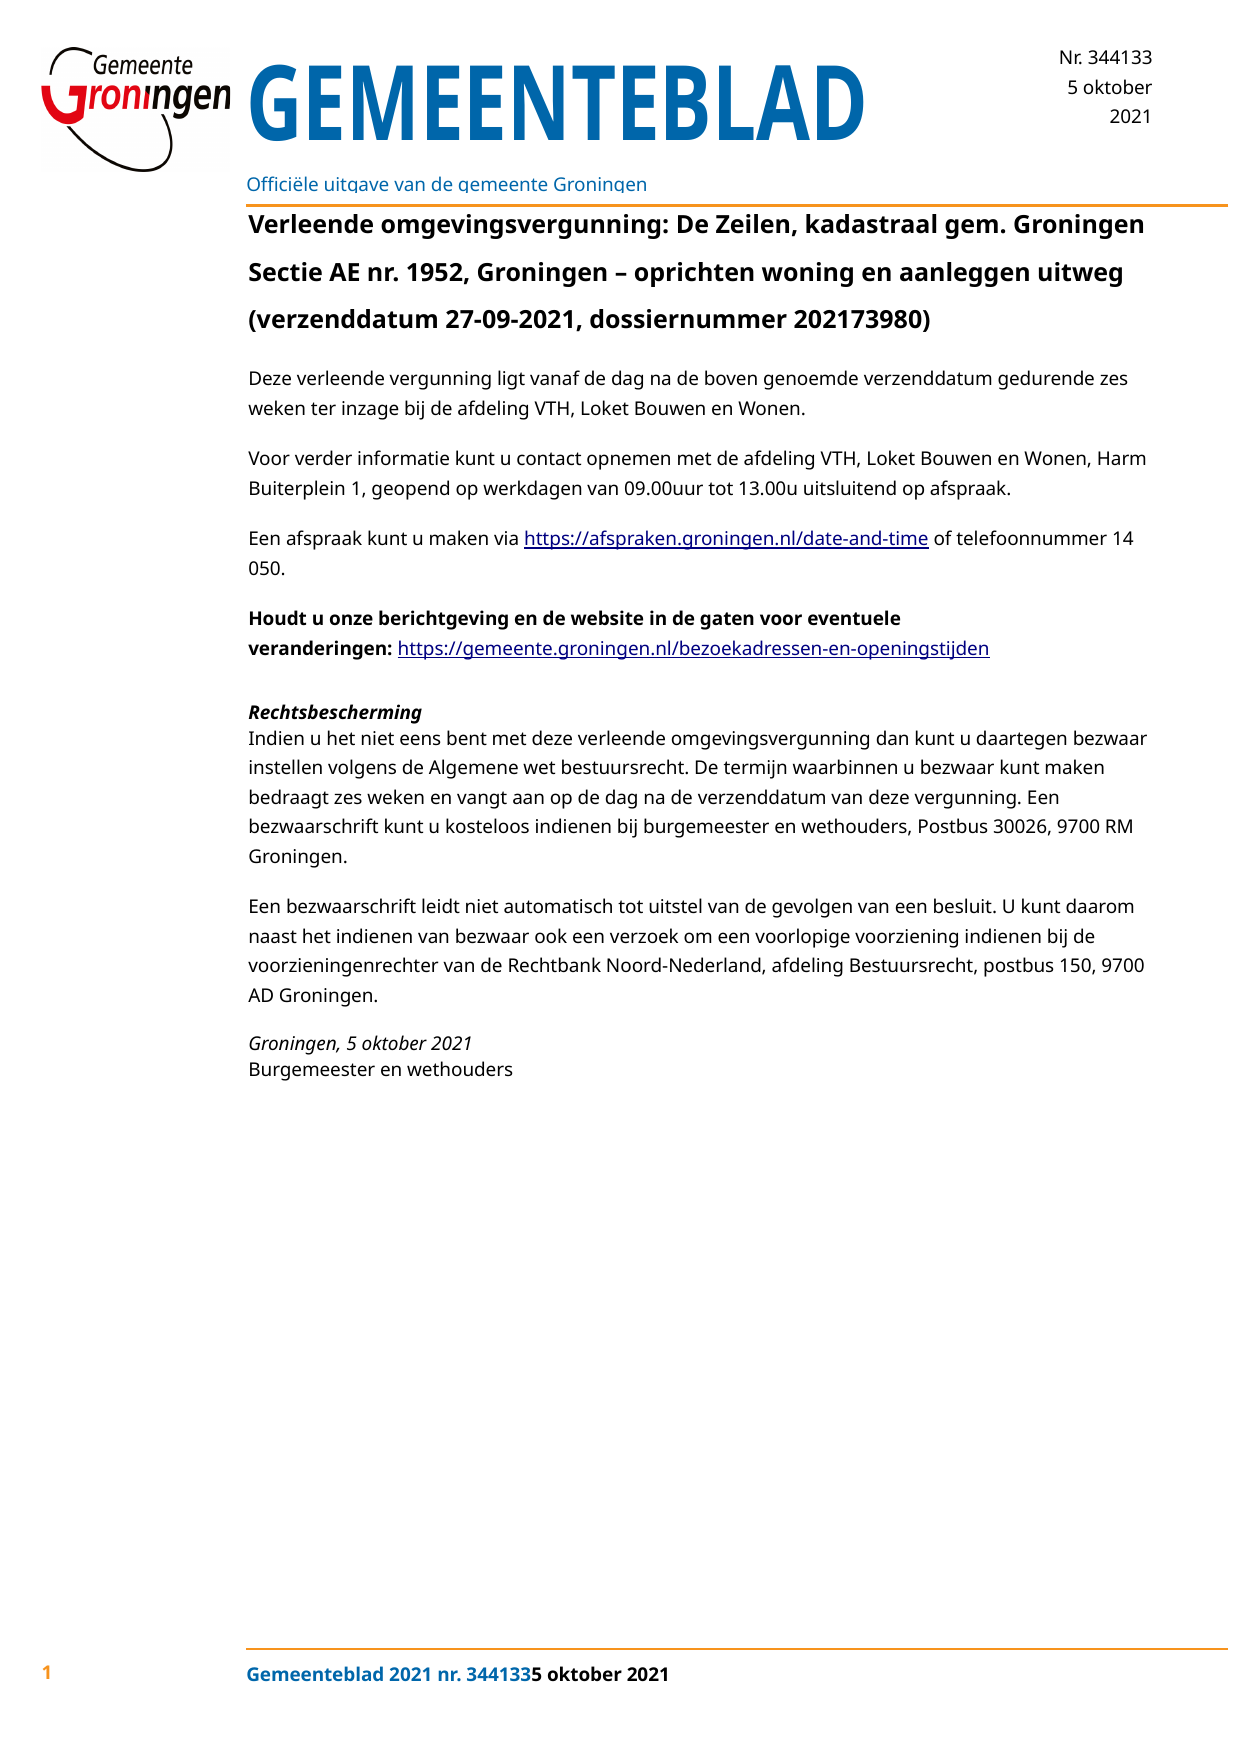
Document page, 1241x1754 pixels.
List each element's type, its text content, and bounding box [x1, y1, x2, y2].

text Een afspraak kunt u maken via https://afspraken.groningen.nl/date-and-time of telefoonnummer 14 050. [248, 526, 1152, 581]
text Burgemeester en wethouders [248, 1056, 1152, 1082]
text Groningen, 5 oktober 2021 [248, 1030, 1152, 1056]
text Deze verleende vergunning ligt vanaf de dag na de boven genoemde verzenddatum gedurende zes weken ter inzage bij de afdeling VTH, Loket Bouwen en Wonen. [248, 366, 1152, 421]
text Indien u het niet eens bent met deze verleende omgevingsvergunning dan kunt u daartegen bezwaar instellen volgens de Algemene wet bestuursrecht. De termijn waarbinnen u bezwaar kunt maken bedraagt zes weken en vangt aan op de dag na de verzenddatum van deze vergunning. Een bezwaarschrift kunt u kosteloos indienen bij burgemeester en wethouders, Postbus 30026, 9700 RM Groningen. [248, 725, 1152, 869]
text Rechtsbescherming [248, 699, 1152, 725]
text Een bezwaarschrift leidt niet automatisch tot uitstel van de gevolgen van een besluit. U kunt daarom naast het indienen van bezwaar ook een verzoek om een voorlopige voorziening indienen bij de voorzieningenrechter van de Rechtbank Noord-Nederland, afdeling Bestuursrecht, postbus 150, 9700 AD Groningen. [248, 893, 1152, 1008]
picture [41, 47, 231, 172]
text Verleende omgevingsvergunning: De Zeilen, kadastraal gem. Groningen Sectie AE nr. 1952, Groningen – oprichten woning en aanleggen uitweg (verzenddatum 27-09-2021, dossiernummer 202173980) [248, 207, 1152, 336]
text Houdt u onze berichtgeving en de website in de gaten voor eventuele veranderingen: https://gemeente.groningen.nl/bezoekadressen-en-openingstijden [248, 606, 1152, 661]
text Voor verder informatie kunt u contact opnemen met de afdeling VTH, Loket Bouwen en Wonen, Harm Buiterplein 1, geopend op werkdagen van 09.00uur tot 13.00u uitsluitend op afspraak. [248, 446, 1152, 501]
